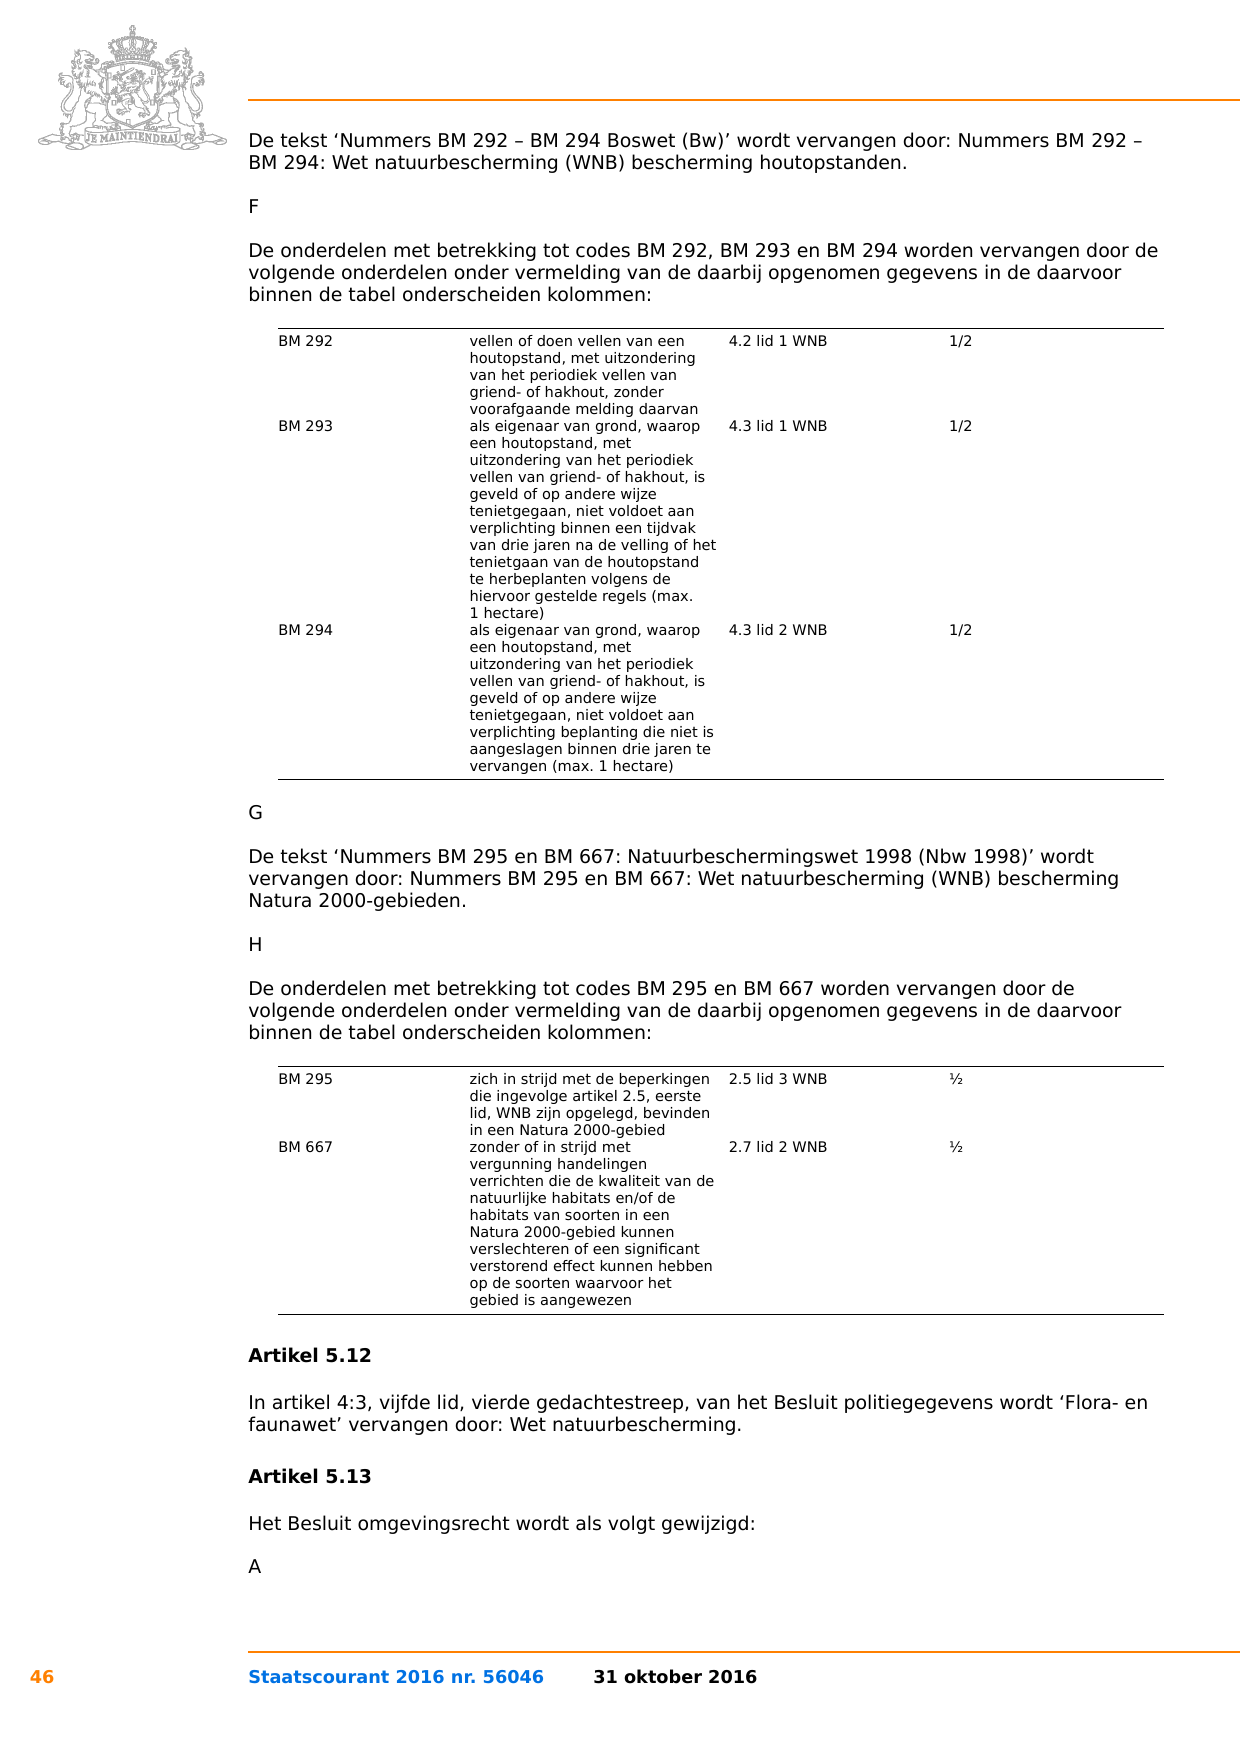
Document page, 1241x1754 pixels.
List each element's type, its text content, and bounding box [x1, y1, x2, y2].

text De onderdelen met betrekking tot codes BM 292, BM 293 en BM 294 worden vervangen door de volgende onderdelen onder vermelding van de daarbij opgenomen gegevens in de daarvoor binnen de tabel onderscheiden kolommen: [248, 239, 1163, 306]
table_cell 2.7 lid 2 WNB [723, 1139, 943, 1314]
table_cell BM 293 [278, 418, 463, 622]
table_cell ½ [943, 1139, 1163, 1314]
table_header ½ [943, 1067, 1163, 1139]
text Het Besluit omgevingsrecht wordt als volgt gewijzigd: [248, 1513, 1163, 1534]
text F [248, 196, 1163, 218]
table_header 1/2 [943, 329, 1163, 418]
table_cell 4.3 lid 1 WNB [723, 418, 943, 622]
text De tekst ‘Nummers BM 292 – BM 294 Boswet (Bw)’ wordt vervangen door: Nummers BM 292 – BM 294: Wet natuurbescherming (WNB) bescherming houtopstanden. [248, 130, 1163, 174]
text De onderdelen met betrekking tot codes BM 295 en BM 667 worden vervangen door de volgende onderdelen onder vermelding van de daarbij opgenomen gegevens in de daarvoor binnen de tabel onderscheiden kolommen: [248, 978, 1163, 1044]
table_header zich in strijd met de beperkingen die ingevolge artikel 2.5, eerste lid, WNB zijn opgelegd, bevinden in een Natura 2000-gebied [463, 1067, 723, 1139]
table_cell zonder of in strijd met vergunning handelingen verrichten die de kwaliteit van de natuurlijke habitats en/of de habitats van soorten in een Natura 2000-gebied kunnen verslechteren of een significant verstorend effect kunnen hebben op de soorten waarvoor het gebied is aangewezen [463, 1139, 723, 1314]
subtitle Artikel 5.12 [248, 1345, 1163, 1367]
subtitle Artikel 5.13 [248, 1466, 1163, 1488]
table_cell als eigenaar van grond, waarop een houtopstand, met uitzondering van het periodiek vellen van griend- of hakhout, is geveld of op andere wijze tenietgegaan, niet voldoet aan verplichting beplanting die niet is aangeslagen binnen drie jaren te vervangen (max. 1 hectare) [463, 622, 723, 779]
table_cell 4.3 lid 2 WNB [723, 622, 943, 779]
picture [38, 25, 227, 150]
table_cell 1/2 [943, 622, 1163, 779]
text De tekst ‘Nummers BM 295 en BM 667: Natuurbeschermingswet 1998 (Nbw 1998)’ wordt vervangen door: Nummers BM 295 en BM 667: Wet natuurbescherming (WNB) bescherming Natura 2000-gebieden. [248, 846, 1163, 912]
table_cell 1/2 [943, 418, 1163, 622]
table_header vellen of doen vellen van een houtopstand, met uitzondering van het periodiek vellen van griend- of hakhout, zonder voorafgaande melding daarvan [463, 329, 723, 418]
table_header BM 292 [278, 329, 463, 418]
text In artikel 4:3, vijfde lid, vierde gedachtestreep, van het Besluit politiegegevens wordt ‘Flora- en faunawet’ vervangen door: Wet natuurbescherming. [248, 1392, 1163, 1436]
table_header 2.5 lid 3 WNB [723, 1067, 943, 1139]
table_cell als eigenaar van grond, waarop een houtopstand, met uitzondering van het periodiek vellen van griend- of hakhout, is geveld of op andere wijze tenietgegaan, niet voldoet aan verplichting binnen een tijdvak van drie jaren na de velling of het tenietgaan van de houtopstand te herbeplanten volgens de hiervoor gestelde regels (max. 1 hectare) [463, 418, 723, 622]
text H [248, 934, 1163, 956]
text G [248, 802, 1163, 824]
table_cell BM 667 [278, 1139, 463, 1314]
table_header 4.2 lid 1 WNB [723, 329, 943, 418]
table_cell BM 294 [278, 622, 463, 779]
table_header BM 295 [278, 1067, 463, 1139]
text A [248, 1556, 1163, 1578]
